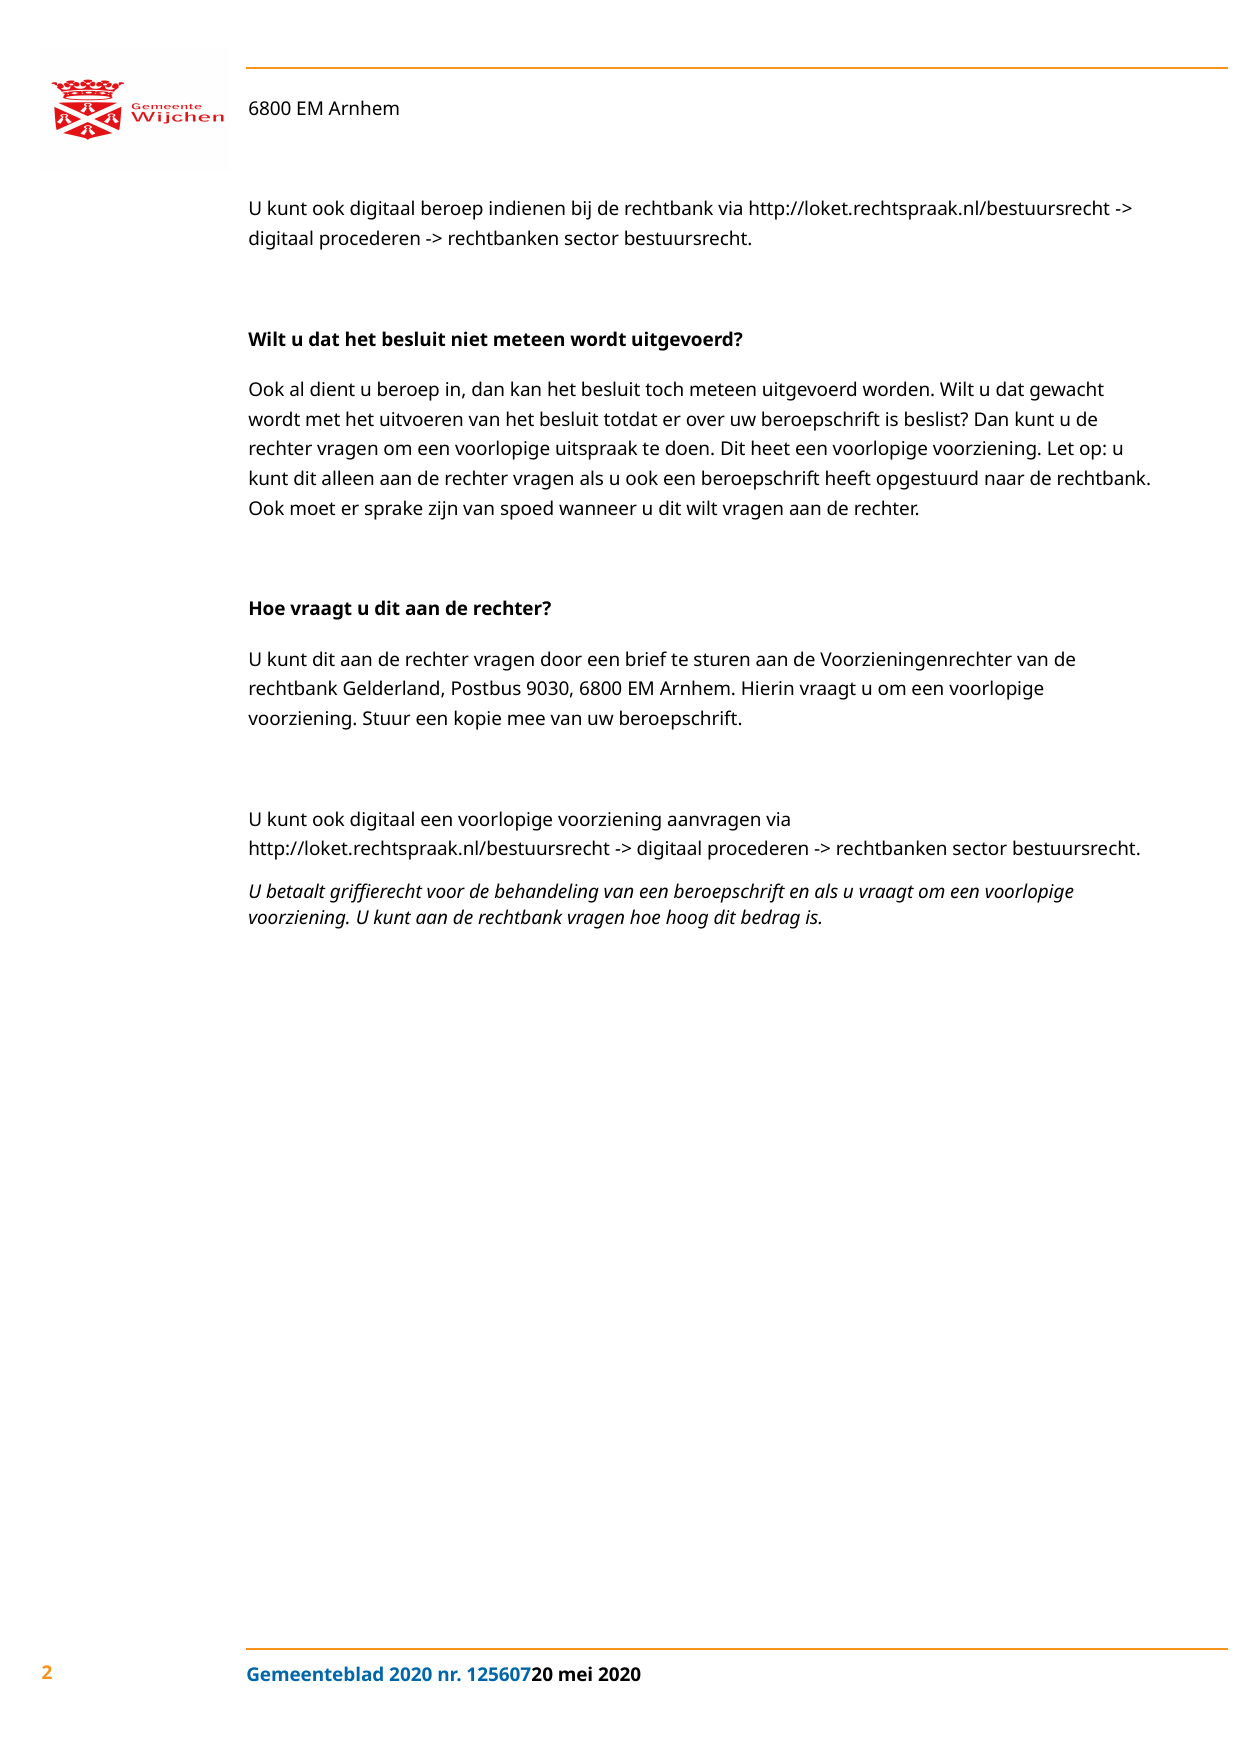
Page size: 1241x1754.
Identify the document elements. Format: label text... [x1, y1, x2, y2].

text U kunt ook digitaal beroep indienen bij de rechtbank via http://loket.rechtspraak.nl/bestuursrecht -> digitaal procederen -> rechtbanken sector bestuursrecht. [248, 196, 1152, 251]
text U betaalt griffierecht voor de behandeling van een beroepschrift en als u vraagt om een voorlopige voorziening. U kunt aan de rechtbank vragen hoe hoog dit bedrag is. [248, 879, 1152, 930]
text Wilt u dat het besluit niet meteen wordt uitgevoerd? [248, 326, 1152, 352]
text U kunt ook digitaal een voorlopige voorziening aanvragen via http://loket.rechtspraak.nl/bestuursrecht -> digitaal procederen -> rechtbanken sector bestuursrecht. [248, 806, 1152, 861]
text U kunt dit aan de rechter vragen door een brief te sturen aan de Voorzieningenrechter van de rechtbank Gelderland, Postbus 9030, 6800 EM Arnhem. Hierin vraagt u om een voorlopige voorziening. Stuur een kopie mee van uw beroepschrift. [248, 646, 1152, 731]
text Hoe vraagt u dit aan de rechter? [248, 596, 1152, 621]
text Ook al dient u beroep in, dan kan het besluit toch meteen uitgevoerd worden. Wilt u dat gewacht wordt met het uitvoeren van het besluit totdat er over uw beroepschrift is beslist? Dan kunt u de rechter vragen om een voorlopige uitspraak te doen. Dit heet een voorlopige voorziening. Let op: u kunt dit alleen aan de rechter vragen als u ook een beroepschrift heeft opgestuurd naar de rechtbank. Ook moet er sprake zijn van spoed wanneer u dit wilt vragen aan de rechter. [248, 376, 1152, 521]
picture [41, 47, 231, 172]
text 6800 EM Arnhem [248, 95, 1152, 121]
